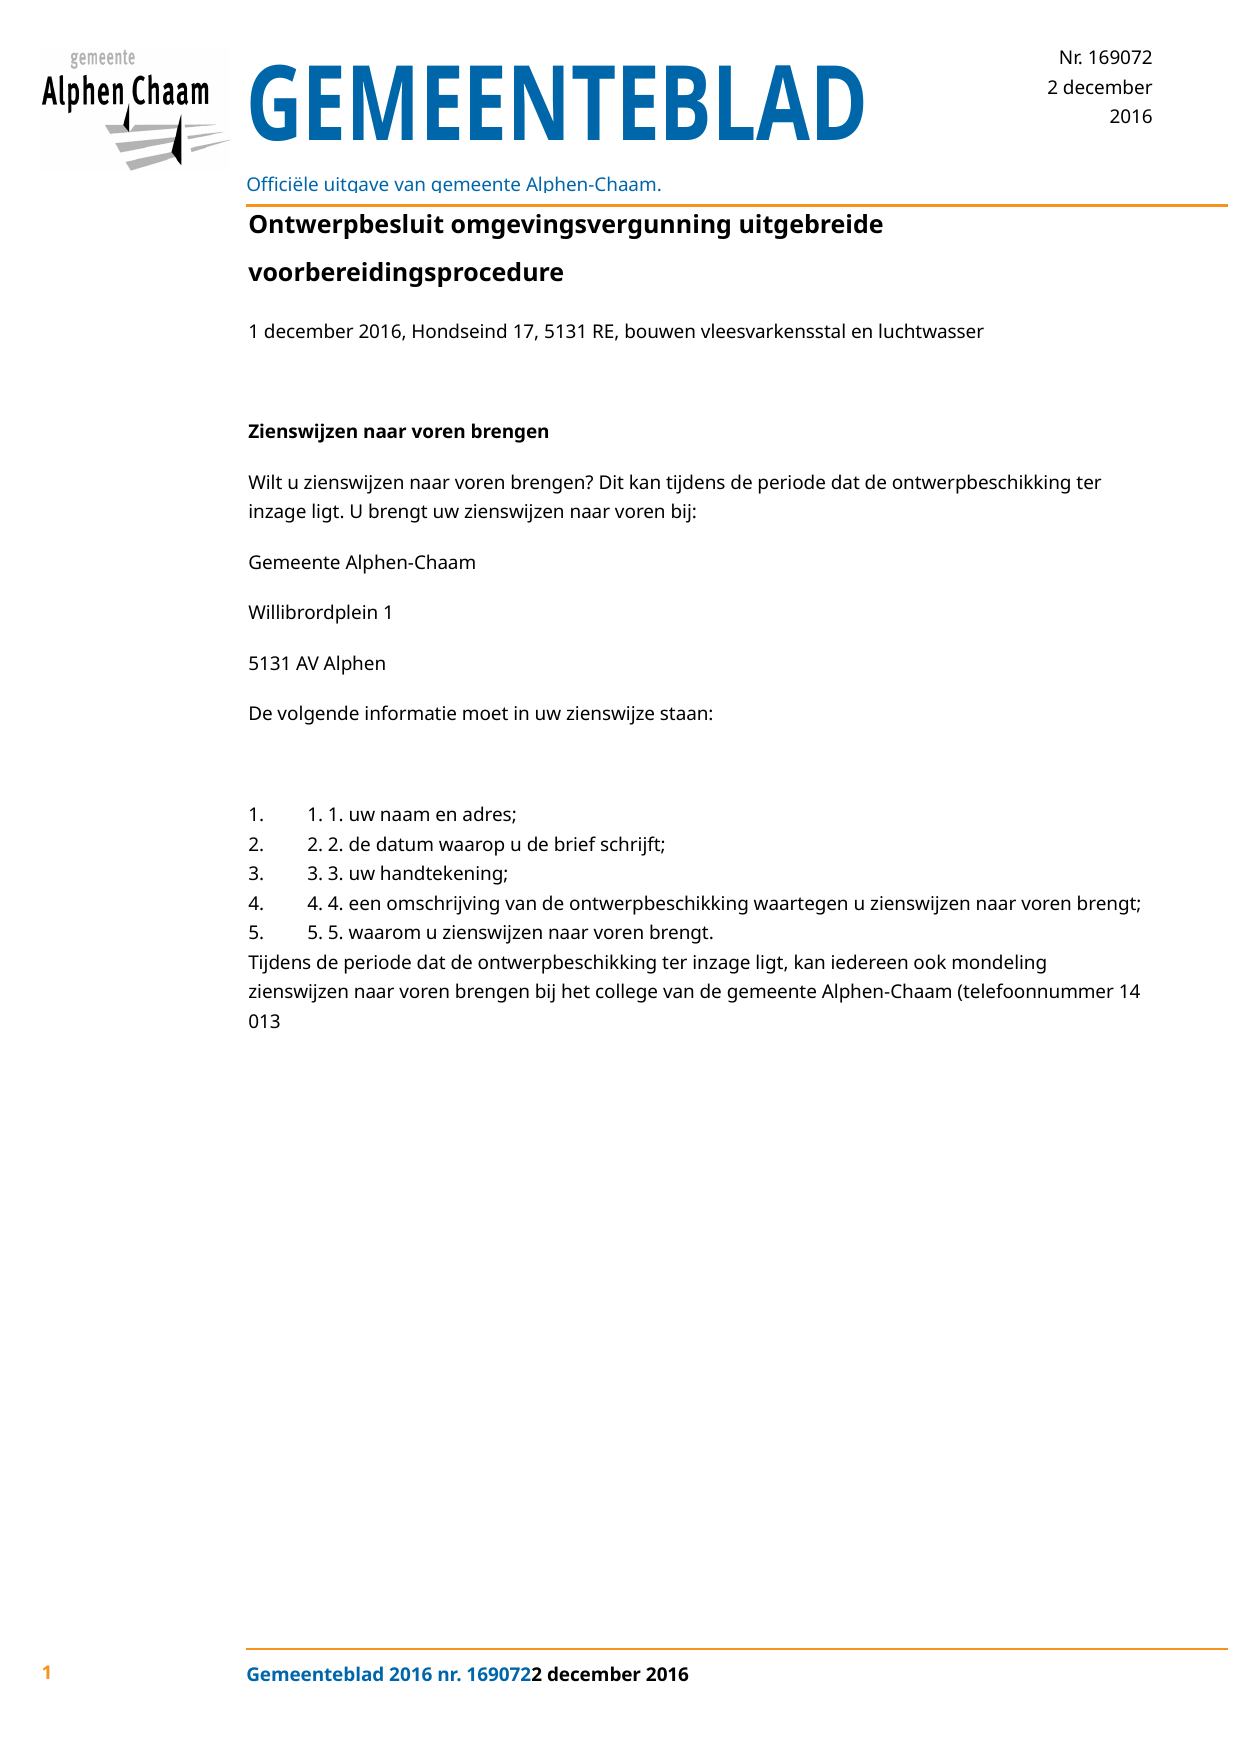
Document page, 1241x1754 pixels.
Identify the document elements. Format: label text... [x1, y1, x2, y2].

text Willibrordplein 1 [248, 599, 1152, 625]
text Zienswijzen naar voren brengen [248, 419, 1152, 444]
list 5. 5. waarom u zienswijzen naar voren brengt. [248, 919, 1152, 945]
text Tijdens de periode dat de ontwerpbeschikking ter inzage ligt, kan iedereen ook mondeling zienswijzen naar voren brengen bij het college van de gemeente Alphen-Chaam (telefoonnummer 14 013 [248, 949, 1152, 1034]
text 5131 AV Alphen [248, 650, 1152, 676]
text Wilt u zienswijzen naar voren brengen? Dit kan tijdens de periode dat de ontwerpbeschikking ter inzage ligt. U brengt uw zienswijzen naar voren bij: [248, 469, 1152, 524]
text Gemeente Alphen-Chaam [248, 549, 1152, 575]
text 1 december 2016, Hondseind 17, 5131 RE, bouwen vleesvarkensstal en luchtwasser [248, 318, 1152, 344]
list 4. 4. een omschrijving van de ontwerpbeschikking waartegen u zienswijzen naar voren brengt; [248, 890, 1152, 916]
list 1. 1. uw naam en adres; [248, 801, 1152, 827]
list 2. 2. de datum waarop u de brief schrijft; [248, 831, 1152, 857]
text Ontwerpbesluit omgevingsvergunning uitgebreide voorbereidingsprocedure [248, 207, 1152, 288]
picture [41, 47, 231, 172]
list 3. 3. uw handtekening; [248, 860, 1152, 886]
text De volgende informatie moet in uw zienswijze staan: [248, 700, 1152, 726]
